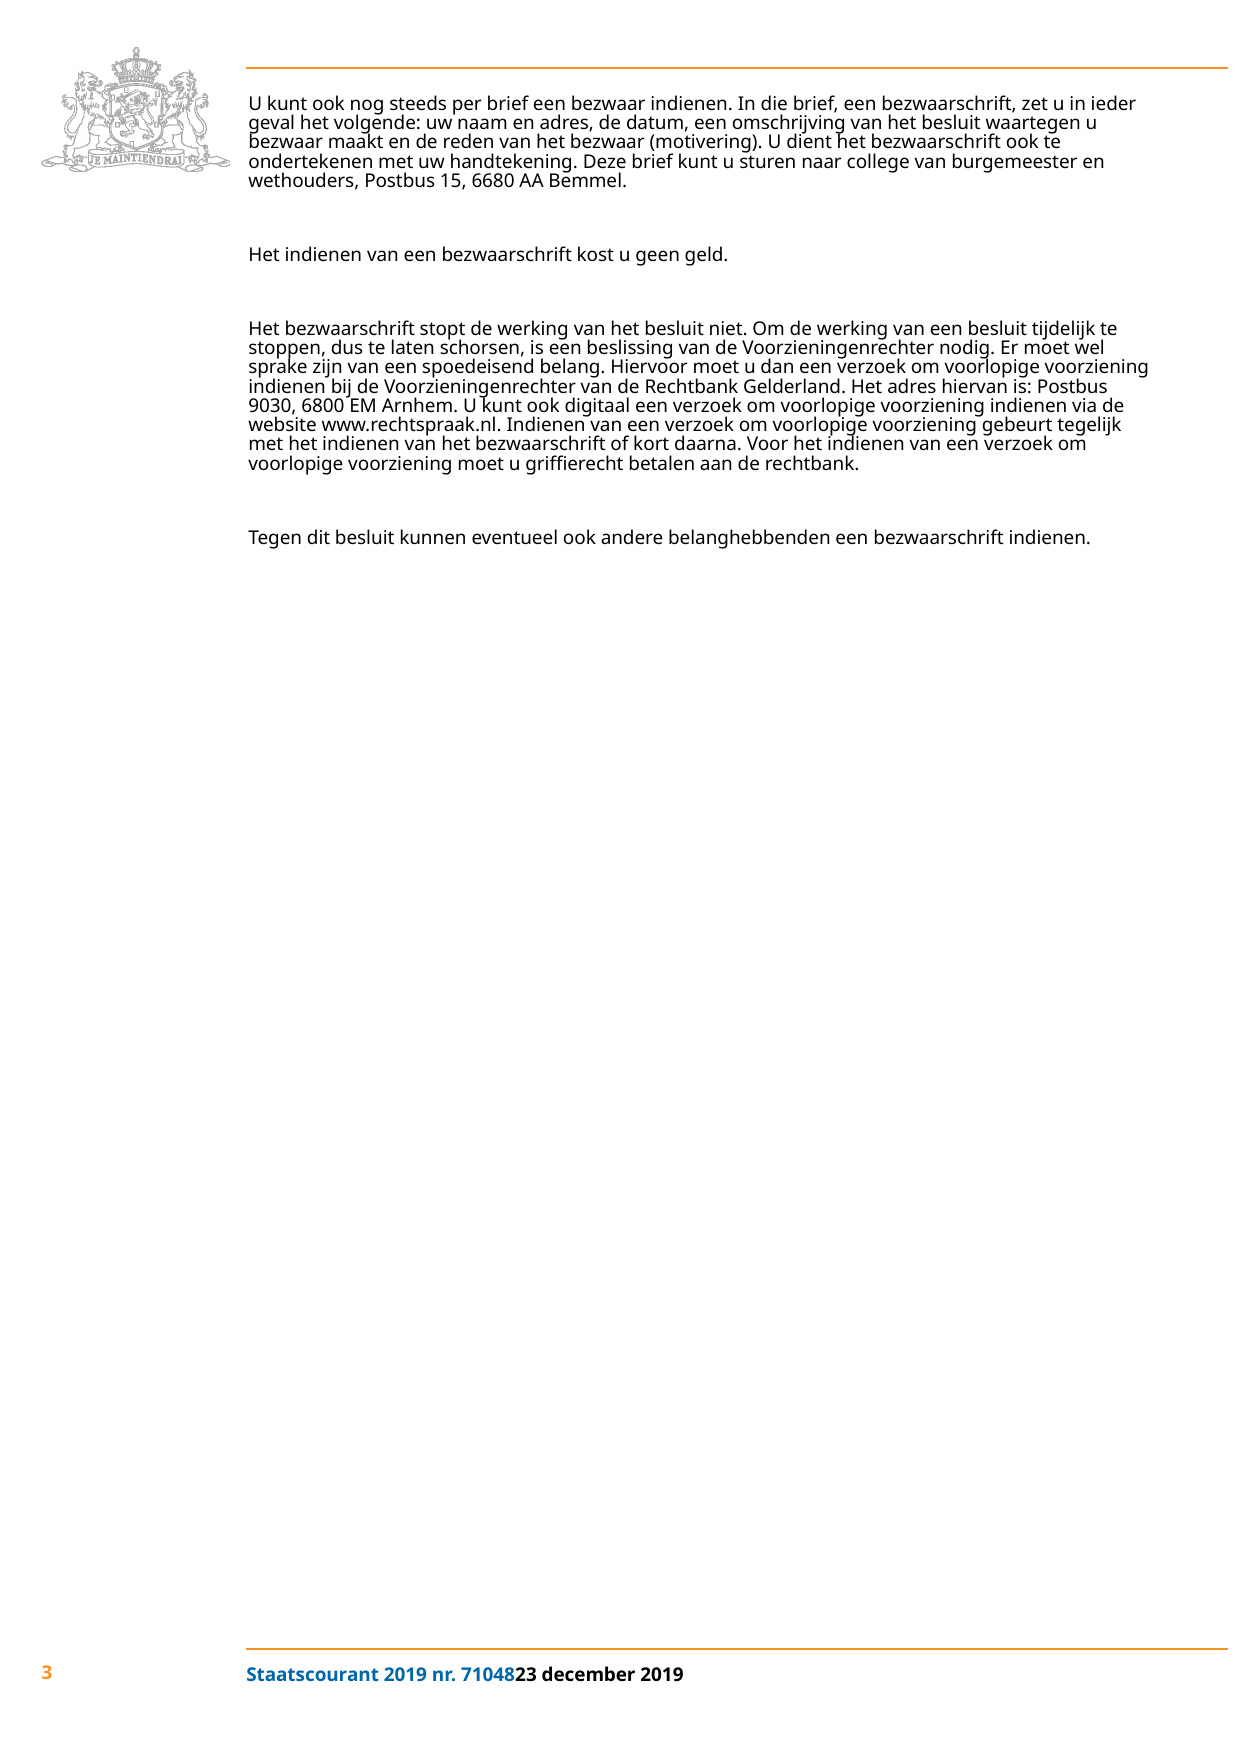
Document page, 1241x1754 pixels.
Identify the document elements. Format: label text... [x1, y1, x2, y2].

picture [41, 47, 231, 172]
text U kunt ook nog steeds per brief een bezwaar indienen. In die brief, een bezwaarschrift, zet u in ieder geval het volgende: uw naam en adres, de datum, een omschrijving van het besluit waartegen u bezwaar maakt en de reden van het bezwaar (motivering). U dient het bezwaarschrift ook te ondertekenen met uw handtekening. Deze brief kunt u sturen naar college van burgemeester en wethouders, Postbus 15, 6680 AA Bemmel. [248, 95, 1152, 191]
text Het indienen van een bezwaarschrift kost u geen geld. [248, 246, 1152, 265]
text Tegen dit besluit kunnen eventueel ook andere belanghebbenden een bezwaarschrift indienen. [248, 529, 1152, 548]
text Het bezwaarschrift stopt de werking van het besluit niet. Om de werking van een besluit tijdelijk te stoppen, dus te laten schorsen, is een beslissing van de Voorzieningenrechter nodig. Er moet wel sprake zijn van een spoedeisend belang. Hiervoor moet u dan een verzoek om voorlopige voorziening indienen bij de Voorzieningenrechter van de Rechtbank Gelderland. Het adres hiervan is: Postbus 9030, 6800 EM Arnhem. U kunt ook digitaal een verzoek om voorlopige voorziening indienen via de website www.rechtspraak.nl. Indienen van een verzoek om voorlopige voorziening gebeurt tegelijk met het indienen van het bezwaarschrift of kort daarna. Voor het indienen van een verzoek om voorlopige voorziening moet u griffierecht betalen aan de rechtbank. [248, 320, 1152, 474]
